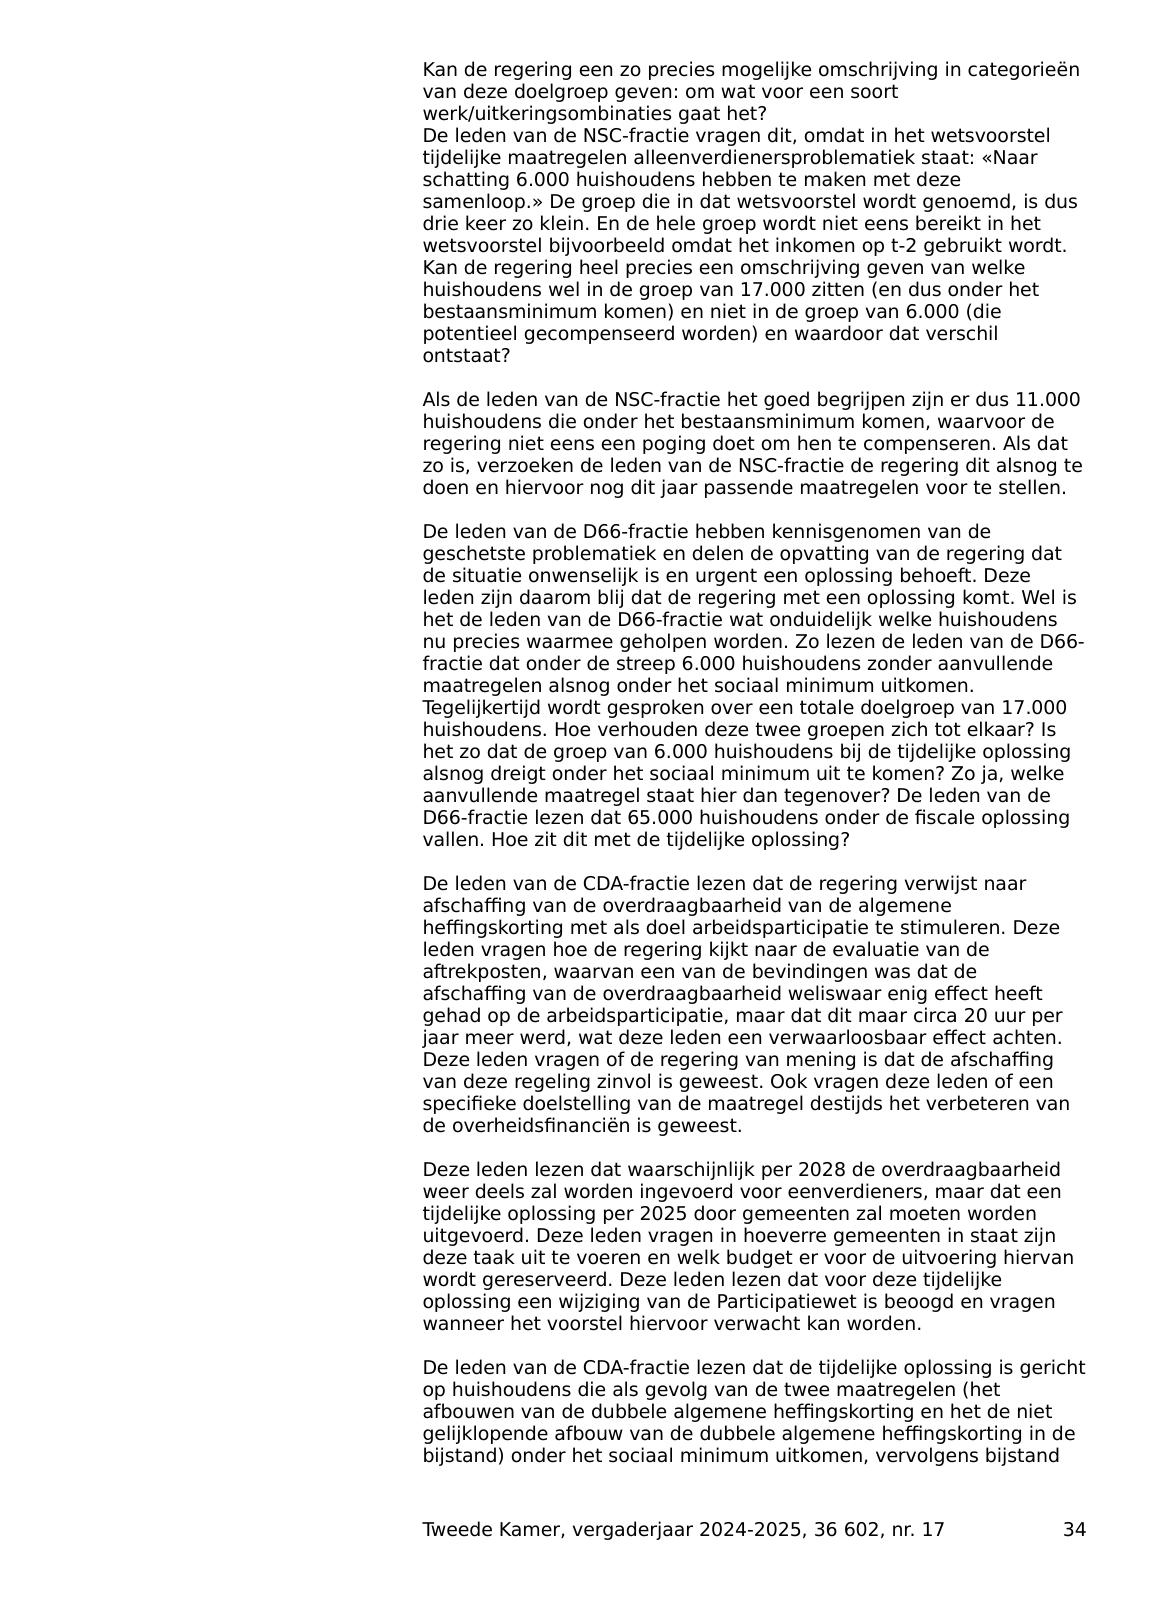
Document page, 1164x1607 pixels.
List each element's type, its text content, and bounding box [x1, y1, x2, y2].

text De leden van de CDA-fractie lezen dat de tijdelijke oplossing is gericht op huishoudens die als gevolg van de twee maatregelen (het afbouwen van de dubbele algemene heffingskorting en het de niet gelijklopende afbouw van de dubbele algemene heffingskorting in de bijstand) onder het sociaal minimum uitkomen, vervolgens bijstand [422, 1357, 1087, 1467]
text De leden van de CDA-fractie lezen dat de regering verwijst naar afschaffing van de overdraagbaarheid van de algemene heffingskorting met als doel arbeidsparticipatie te stimuleren. Deze leden vragen hoe de regering kijkt naar de evaluatie van de aftrekposten, waarvan een van de bevindingen was dat de afschaffing van de overdraagbaarheid weliswaar enig effect heeft gehad op de arbeidsparticipatie, maar dat dit maar circa 20 uur per jaar meer werd, wat deze leden een verwaarloosbaar effect achten. Deze leden vragen of de regering van mening is dat de afschaffing van deze regeling zinvol is geweest. Ook vragen deze leden of een specifieke doelstelling van de maatregel destijds het verbeteren van de overheidsfinanciën is geweest. [422, 873, 1087, 1137]
text Deze leden lezen dat waarschijnlijk per 2028 de overdraagbaarheid weer deels zal worden ingevoerd voor eenverdieners, maar dat een tijdelijke oplossing per 2025 door gemeenten zal moeten worden uitgevoerd. Deze leden vragen in hoeverre gemeenten in staat zijn deze taak uit te voeren en welk budget er voor de uitvoering hiervan wordt gereserveerd. Deze leden lezen dat voor deze tijdelijke oplossing een wijziging van de Participatiewet is beoogd en vragen wanneer het voorstel hiervoor verwacht kan worden. [422, 1159, 1087, 1335]
text Kan de regering een zo precies mogelijke omschrijving in categorieën van deze doelgroep geven: om wat voor een soort werk/uitkeringsombinaties gaat het? [422, 59, 1087, 125]
text De leden van de D66-fractie hebben kennisgenomen van de geschetste problematiek en delen de opvatting van de regering dat de situatie onwenselijk is en urgent een oplossing behoeft. Deze leden zijn daarom blij dat de regering met een oplossing komt. Wel is het de leden van de D66-fractie wat onduidelijk welke huishoudens nu precies waarmee geholpen worden. Zo lezen de leden van de D66-fractie dat onder de streep 6.000 huishoudens zonder aanvullende maatregelen alsnog onder het sociaal minimum uitkomen. Tegelijkertijd wordt gesproken over een totale doelgroep van 17.000 huishoudens. Hoe verhouden deze twee groepen zich tot elkaar? Is het zo dat de groep van 6.000 huishoudens bij de tijdelijke oplossing alsnog dreigt onder het sociaal minimum uit te komen? Zo ja, welke aanvullende maatregel staat hier dan tegenover? De leden van de D66-fractie lezen dat 65.000 huishoudens onder de fiscale oplossing vallen. Hoe zit dit met de tijdelijke oplossing? [422, 521, 1087, 851]
text Als de leden van de NSC-fractie het goed begrijpen zijn er dus 11.000 huishoudens die onder het bestaansminimum komen, waarvoor de regering niet eens een poging doet om hen te compenseren. Als dat zo is, verzoeken de leden van de NSC-fractie de regering dit alsnog te doen en hiervoor nog dit jaar passende maatregelen voor te stellen. [422, 389, 1087, 499]
text Kan de regering heel precies een omschrijving geven van welke huishoudens wel in de groep van 17.000 zitten (en dus onder het bestaansminimum komen) en niet in de groep van 6.000 (die potentieel gecompenseerd worden) en waardoor dat verschil ontstaat? [422, 257, 1087, 367]
text De leden van de NSC-fractie vragen dit, omdat in het wetsvoorstel tijdelijke maatregelen alleenverdienersproblematiek staat: «Naar schatting 6.000 huishoudens hebben te maken met deze samenloop.» De groep die in dat wetsvoorstel wordt genoemd, is dus drie keer zo klein. En de hele groep wordt niet eens bereikt in het wetsvoorstel bijvoorbeeld omdat het inkomen op t-2 gebruikt wordt. [422, 125, 1087, 257]
